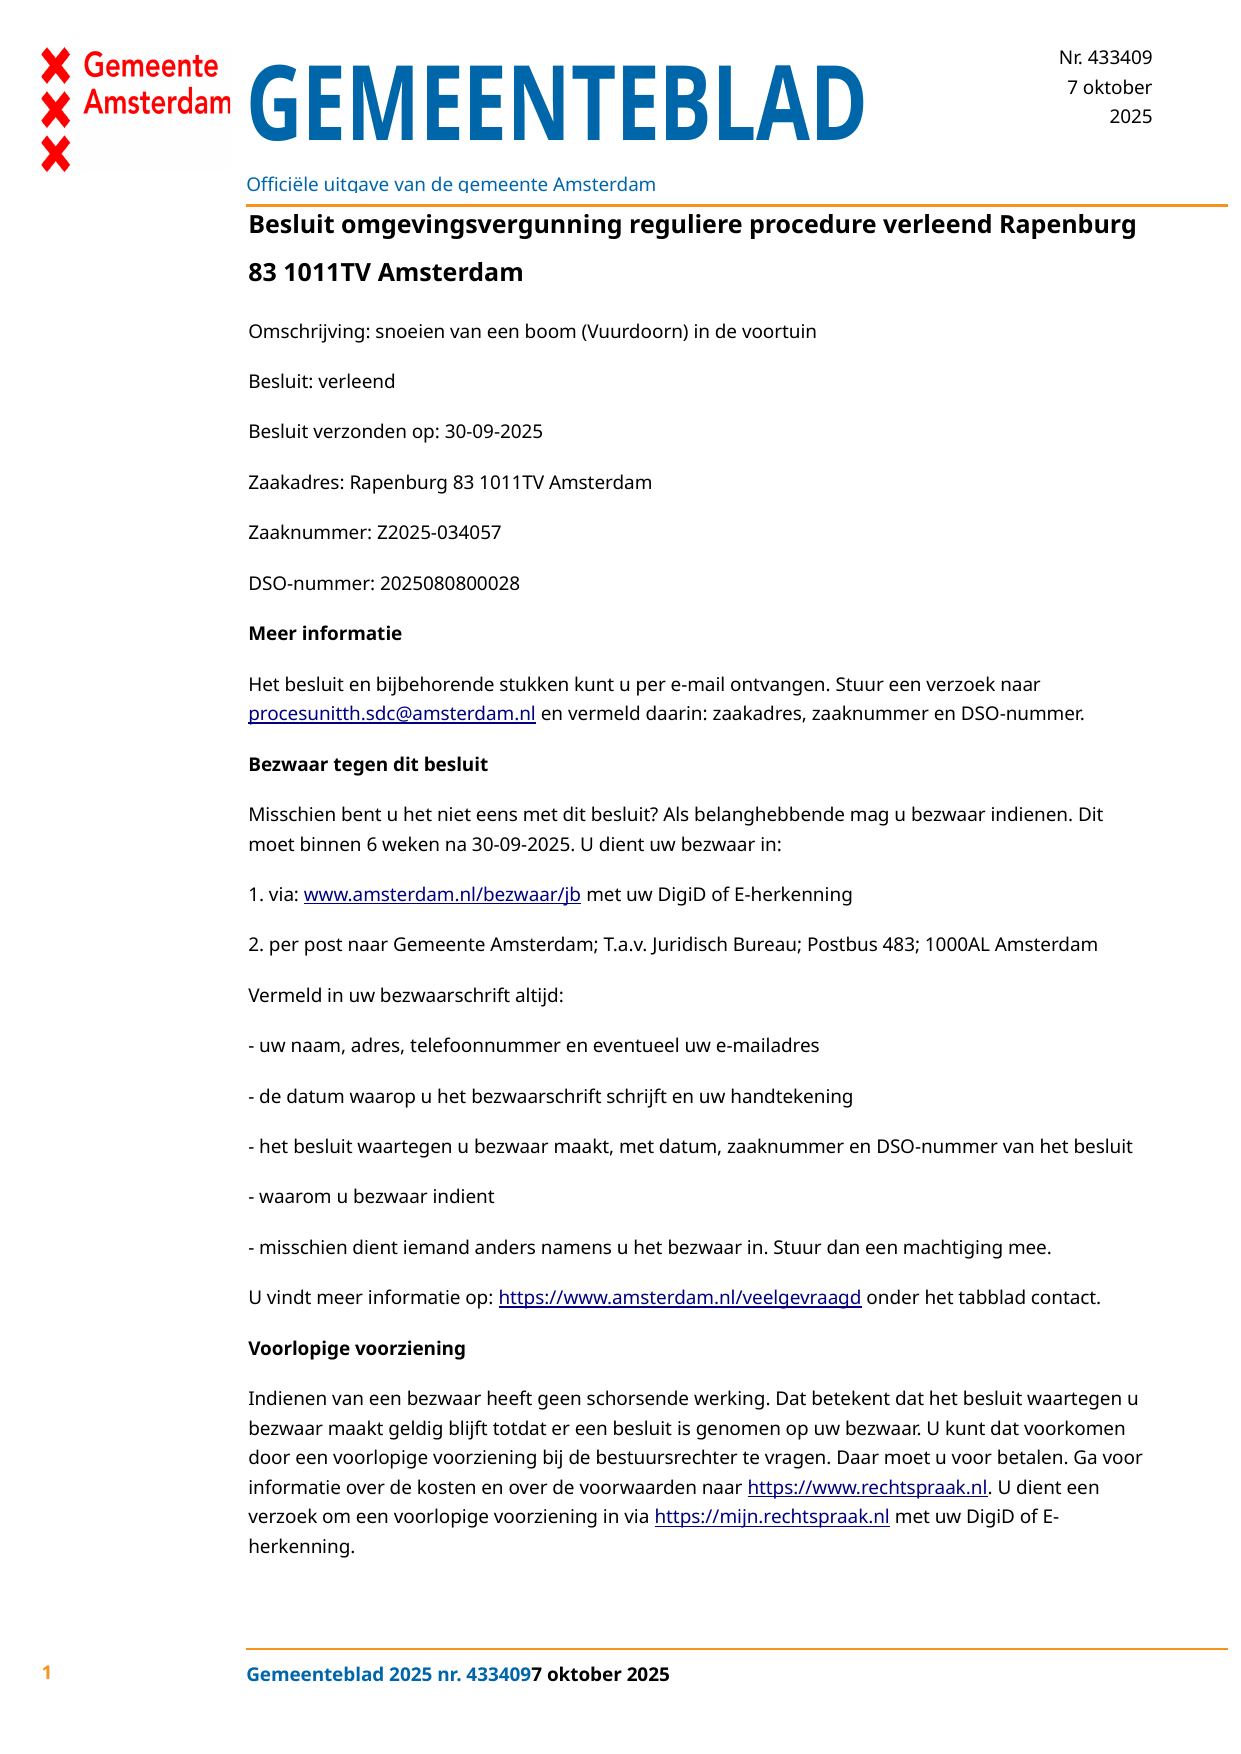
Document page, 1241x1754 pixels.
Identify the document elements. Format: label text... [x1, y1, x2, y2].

text - misschien dient iemand anders namens u het bezwaar in. Stuur dan een machtiging mee. [248, 1234, 1152, 1260]
text Meer informatie [248, 620, 1152, 646]
text Indienen van een bezwaar heeft geen schorsende werking. Dat betekent dat het besluit waartegen u bezwaar maakt geldig blijft totdat er een besluit is genomen op uw bezwaar. U kunt dat voorkomen door een voorlopige voorziening bij de bestuursrechter te vragen. Daar moet u voor betalen. Ga voor informatie over de kosten en over de voorwaarden naar https://www.rechtspraak.nl. U dient een verzoek om een voorlopige voorziening in via https://mijn.rechtspraak.nl met uw DigiD of E-herkenning. [248, 1385, 1152, 1559]
text Omschrijving: snoeien van een boom (Vuurdoorn) in de voortuin [248, 318, 1152, 344]
text Besluit: verleend [248, 368, 1152, 394]
text 2. per post naar Gemeente Amsterdam; T.a.v. Juridisch Bureau; Postbus 483; 1000AL Amsterdam [248, 932, 1152, 957]
text Voorlopige voorziening [248, 1335, 1152, 1361]
text Zaaknummer: Z2025-034057 [248, 519, 1152, 545]
text Vermeld in uw bezwaarschrift altijd: [248, 982, 1152, 1008]
text 1. via: www.amsterdam.nl/bezwaar/jb met uw DigiD of E-herkenning [248, 881, 1152, 907]
text - waarom u bezwaar indient [248, 1184, 1152, 1209]
text Het besluit en bijbehorende stukken kunt u per e-mail ontvangen. Stuur een verzoek naar procesunitth.sdc@amsterdam.nl en vermeld daarin: zaakadres, zaaknummer en DSO-nummer. [248, 671, 1152, 726]
text Zaakadres: Rapenburg 83 1011TV Amsterdam [248, 469, 1152, 495]
text Misschien bent u het niet eens met dit besluit? Als belanghebbende mag u bezwaar indienen. Dit moet binnen 6 weken na 30-09-2025. U dient uw bezwaar in: [248, 801, 1152, 857]
text DSO-nummer: 2025080800028 [248, 570, 1152, 596]
text Bezwaar tegen dit besluit [248, 751, 1152, 777]
picture [41, 47, 231, 172]
text - uw naam, adres, telefoonnummer en eventueel uw e-mailadres [248, 1032, 1152, 1058]
text Besluit verzonden op: 30-09-2025 [248, 419, 1152, 444]
text Besluit omgevingsvergunning reguliere procedure verleend Rapenburg 83 1011TV Amsterdam [248, 207, 1152, 288]
text U vindt meer informatie op: https://www.amsterdam.nl/veelgevraagd onder het tabblad contact. [248, 1284, 1152, 1310]
text - de datum waarop u het bezwaarschrift schrijft en uw handtekening [248, 1083, 1152, 1109]
text - het besluit waartegen u bezwaar maakt, met datum, zaaknummer en DSO-nummer van het besluit [248, 1133, 1152, 1159]
